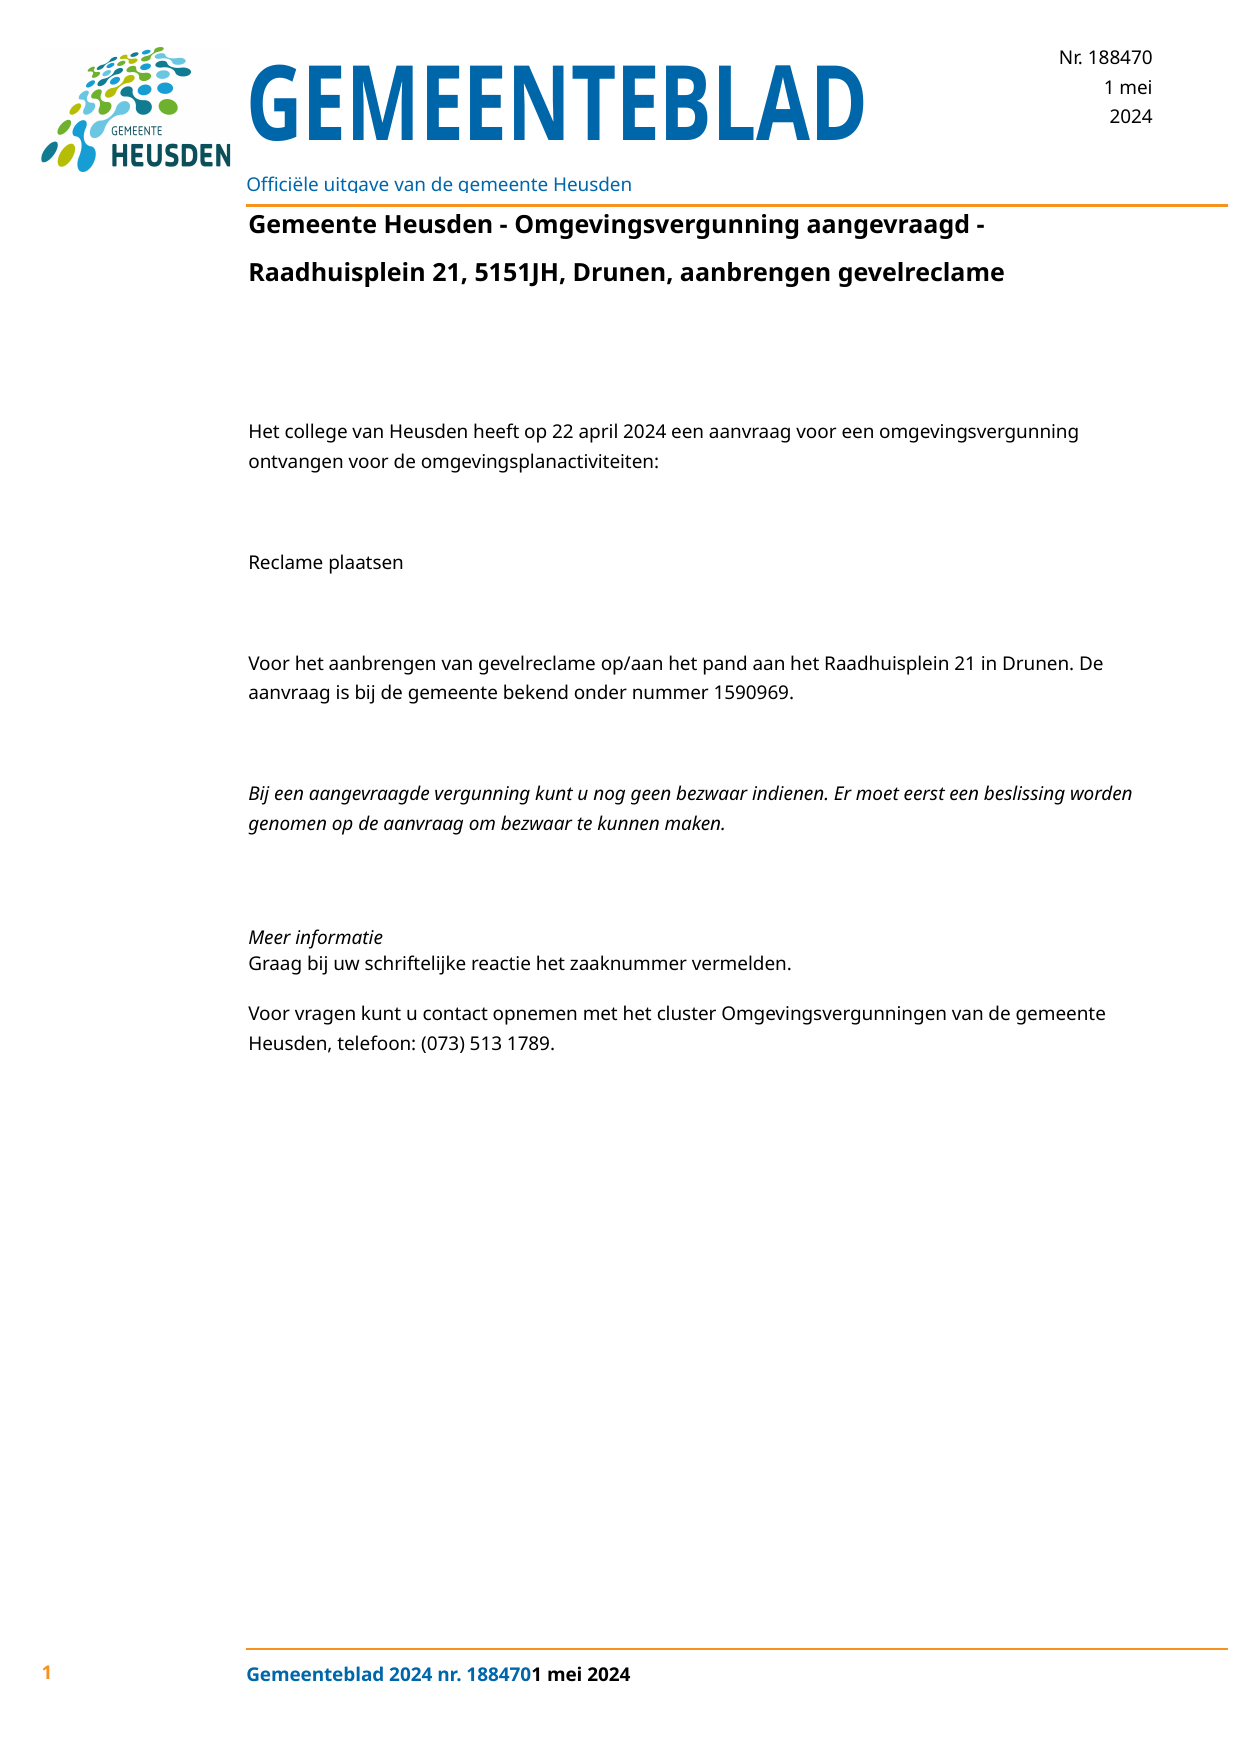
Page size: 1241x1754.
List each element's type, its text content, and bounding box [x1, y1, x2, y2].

text Graag bij uw schriftelijke reactie het zaaknummer vermelden. [248, 950, 1152, 976]
text Het college van Heusden heeft op 22 april 2024 een aanvraag voor een omgevingsvergunning ontvangen voor de omgevingsplanactiviteiten: [248, 419, 1152, 474]
text Meer informatie [248, 924, 1152, 950]
text Voor vragen kunt u contact opnemen met het cluster Omgevingsvergunningen van de gemeente Heusden, telefoon: (073) 513 1789. [248, 1001, 1152, 1056]
picture [41, 47, 231, 172]
text Bij een aangevraagde vergunning kunt u nog geen bezwaar indienen. Er moet eerst een beslissing worden genomen op de aanvraag om bezwaar te kunnen maken. [248, 780, 1152, 836]
text Gemeente Heusden - Omgevingsvergunning aangevraagd - Raadhuisplein 21, 5151JH, Drunen, aanbrengen gevelreclame [248, 207, 1152, 288]
text Reclame plaatsen [248, 549, 1152, 575]
text Voor het aanbrengen van gevelreclame op/aan het pand aan het Raadhuisplein 21 in Drunen. De aanvraag is bij de gemeente bekend onder nummer 1590969. [248, 650, 1152, 705]
